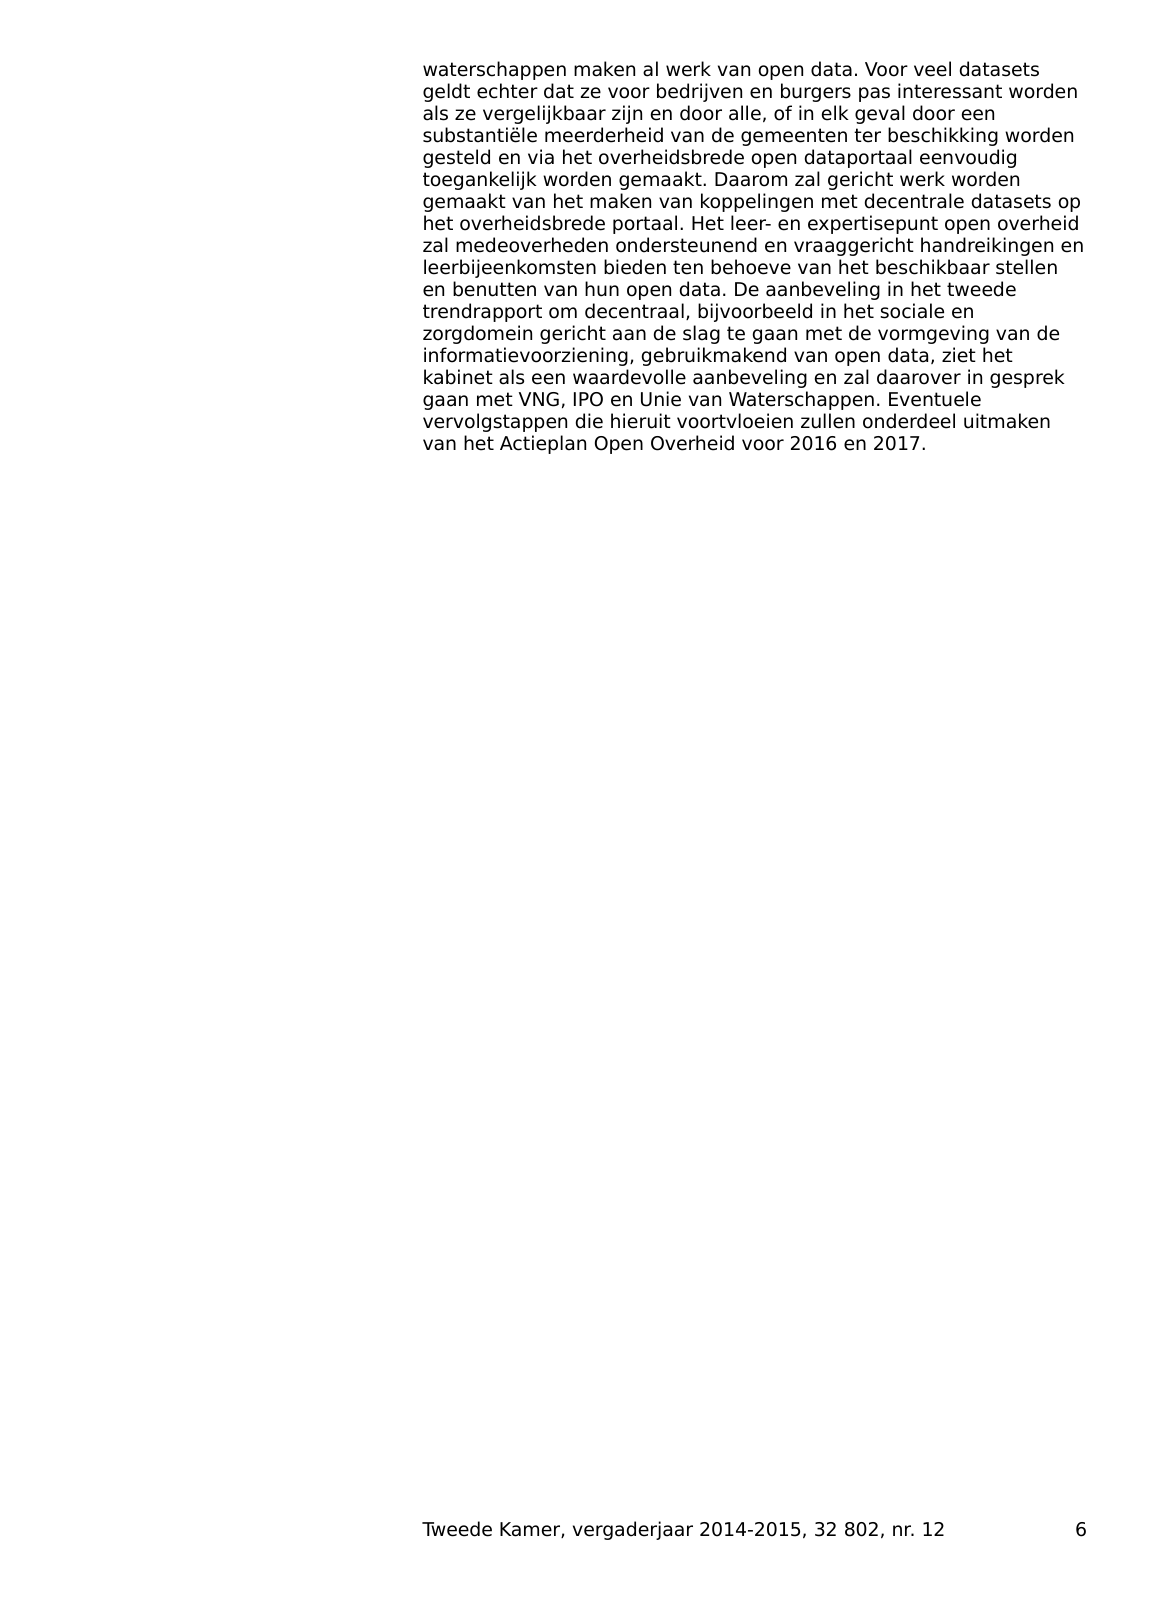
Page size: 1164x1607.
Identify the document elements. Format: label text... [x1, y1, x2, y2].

text waterschappen maken al werk van open data. Voor veel datasets geldt echter dat ze voor bedrijven en burgers pas interessant worden als ze vergelijkbaar zijn en door alle, of in elk geval door een substantiële meerderheid van de gemeenten ter beschikking worden gesteld en via het overheidsbrede open dataportaal eenvoudig toegankelijk worden gemaakt. Daarom zal gericht werk worden gemaakt van het maken van koppelingen met decentrale datasets op het overheidsbrede portaal. Het leer- en expertisepunt open overheid zal medeoverheden ondersteunend en vraaggericht handreikingen en leerbijeenkomsten bieden ten behoeve van het beschikbaar stellen en benutten van hun open data. De aanbeveling in het tweede trendrapport om decentraal, bijvoorbeeld in het sociale en zorgdomein gericht aan de slag te gaan met de vormgeving van de informatievoorziening, gebruikmakend van open data, ziet het kabinet als een waardevolle aanbeveling en zal daarover in gesprek gaan met VNG, IPO en Unie van Waterschappen. Eventuele vervolgstappen die hieruit voortvloeien zullen onderdeel uitmaken van het Actieplan Open Overheid voor 2016 en 2017. [422, 59, 1087, 455]
